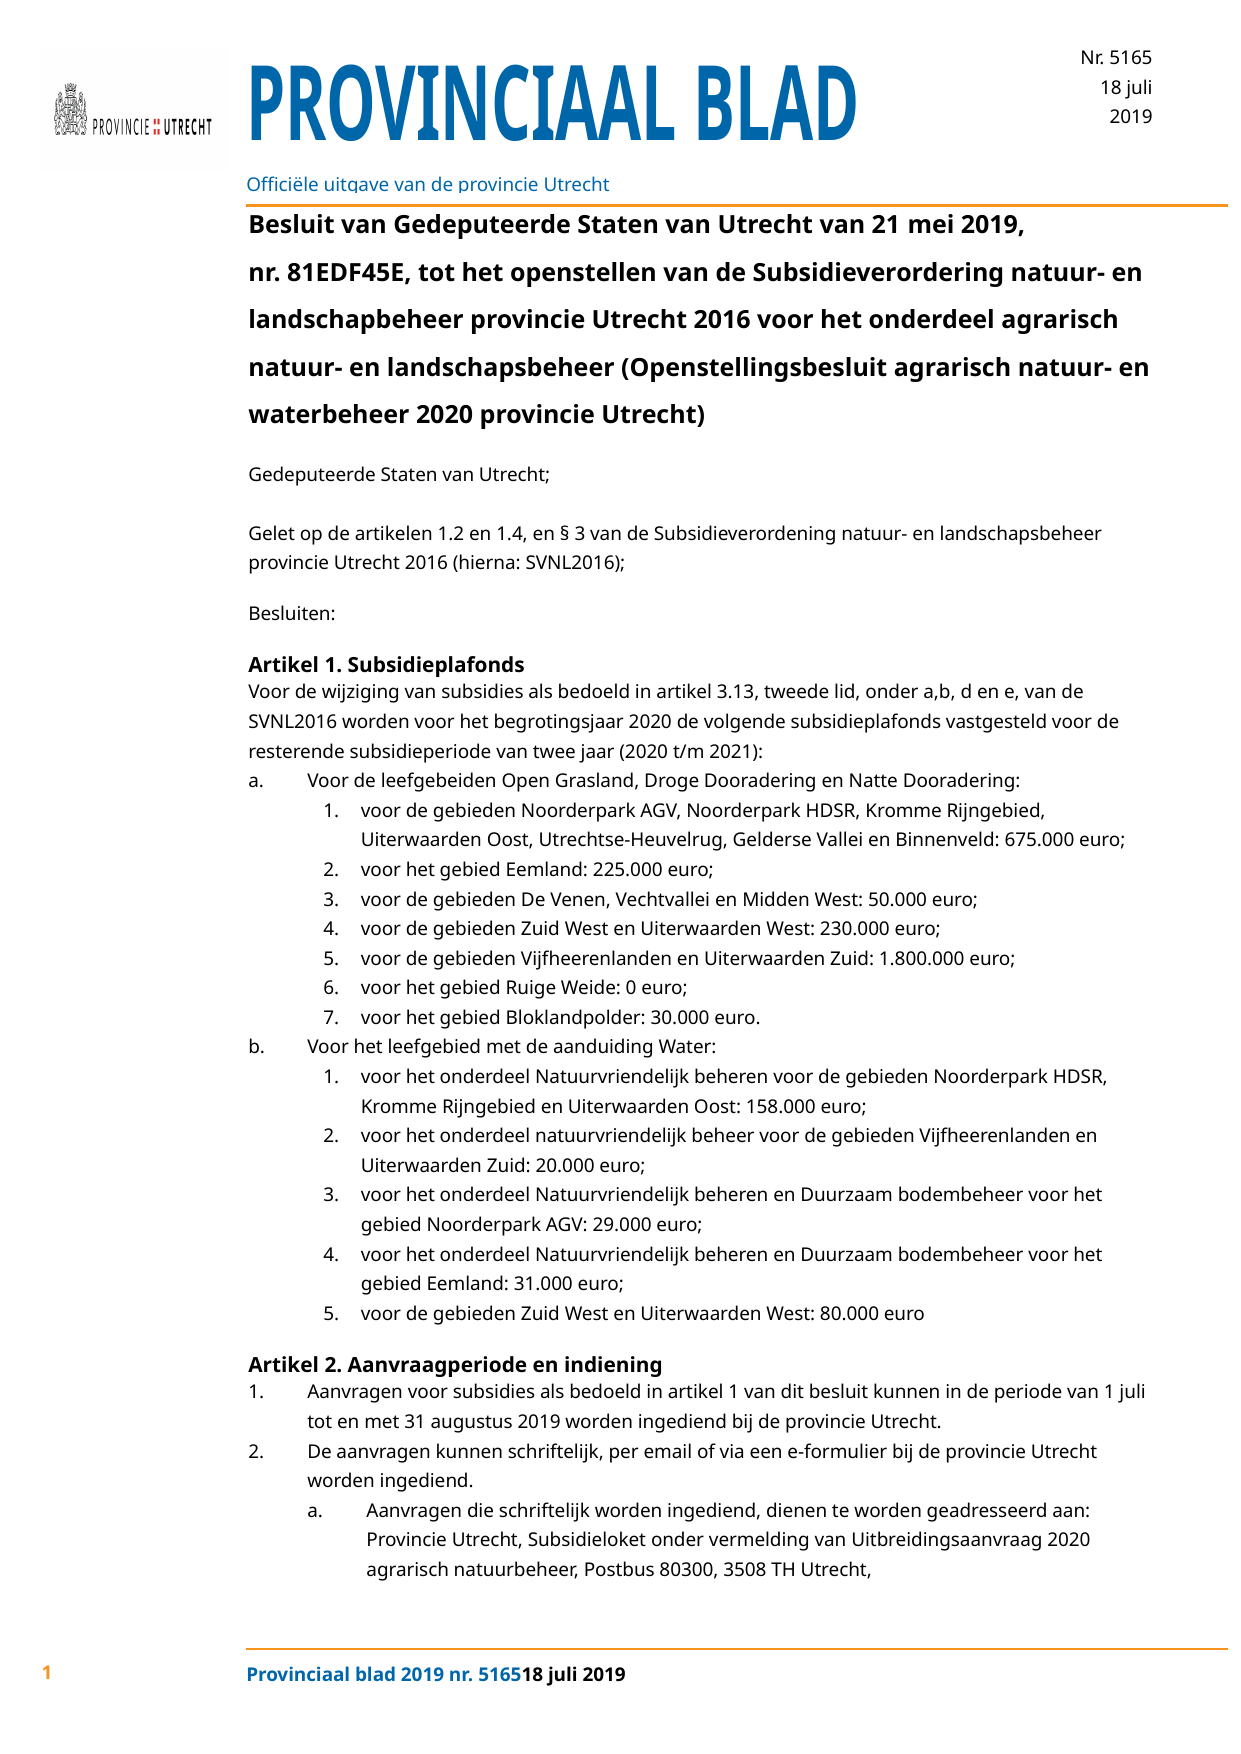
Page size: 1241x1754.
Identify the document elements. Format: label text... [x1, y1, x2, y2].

list voor de gebieden Vijfheerenlanden en Uiterwaarden Zuid: 1.800.000 euro; [323, 945, 1152, 971]
list voor het onderdeel Natuurvriendelijk beheren en Duurzaam bodembeheer voor het gebied Eemland: 31.000 euro; [323, 1241, 1152, 1296]
list Aanvragen die schriftelijk worden ingediend, dienen te worden geadresseerd aan: Provincie Utrecht, Subsidieloket onder vermelding van Uitbreidingsaanvraag 2020 agrarisch natuurbeheer, Postbus 80300, 3508 TH Utrecht, [307, 1497, 1152, 1582]
text Besluiten: [248, 600, 1152, 626]
list voor het gebied Eemland: 225.000 euro; [323, 856, 1152, 882]
list voor de gebieden Zuid West en Uiterwaarden West: 80.000 euro [323, 1300, 1152, 1326]
text Gedeputeerde Staten van Utrecht; [248, 461, 1152, 486]
list voor het onderdeel Natuurvriendelijk beheren en Duurzaam bodembeheer voor het gebied Noorderpark AGV: 29.000 euro; [323, 1182, 1152, 1237]
picture [41, 47, 231, 172]
list Voor de leefgebeiden Open Grasland, Droge Dooradering en Natte Dooradering: [248, 767, 1152, 793]
list voor het gebied Ruige Weide: 0 euro; [323, 974, 1152, 1000]
text Gelet op de artikelen 1.2 en 1.4, en § 3 van de Subsidieverordening natuur- en landschapsbeheer provincie Utrecht 2016 (hierna: SVNL2016); [248, 520, 1152, 575]
text Artikel 1. Subsidieplafonds [248, 650, 1152, 679]
text Besluit van Gedeputeerde Staten van Utrecht van 21 mei 2019, nr. 81EDF45E, tot het openstellen van de Subsidieverordering natuur- en landschapbeheer provincie Utrecht 2016 voor het onderdeel agrarisch natuur- en landschapsbeheer (Openstellingsbesluit agrarisch natuur- en waterbeheer 2020 provincie Utrecht) [248, 207, 1152, 431]
list voor het gebied Bloklandpolder: 30.000 euro. [323, 1004, 1152, 1030]
list voor het onderdeel natuurvriendelijk beheer voor de gebieden Vijfheerenlanden en Uiterwaarden Zuid: 20.000 euro; [323, 1122, 1152, 1178]
list voor de gebieden Noorderpark AGV, Noorderpark HDSR, Kromme Rijngebied, Uiterwaarden Oost, Utrechtse-Heuvelrug, Gelderse Vallei en Binnenveld: 675.000 euro; [323, 797, 1152, 852]
list voor het onderdeel Natuurvriendelijk beheren voor de gebieden Noorderpark HDSR, Kromme Rijngebied en Uiterwaarden Oost: 158.000 euro; [323, 1063, 1152, 1118]
text Voor de wijziging van subsidies als bedoeld in artikel 3.13, tweede lid, onder a,b, d en e, van de SVNL2016 worden voor het begrotingsjaar 2020 de volgende subsidieplafonds vastgesteld voor de resterende subsidieperiode van twee jaar (2020 t/m 2021): [248, 679, 1152, 763]
list Voor het leefgebied met de aanduiding Water: [248, 1034, 1152, 1059]
list voor de gebieden Zuid West en Uiterwaarden West: 230.000 euro; [323, 915, 1152, 941]
list voor de gebieden De Venen, Vechtvallei en Midden West: 50.000 euro; [323, 886, 1152, 911]
text Artikel 2. Aanvraagperiode en indiening [248, 1350, 1152, 1379]
list De aanvragen kunnen schriftelijk, per email of via een e-formulier bij de provincie Utrecht worden ingediend. [248, 1438, 1152, 1493]
list Aanvragen voor subsidies als bedoeld in artikel 1 van dit besluit kunnen in de periode van 1 juli tot en met 31 augustus 2019 worden ingediend bij de provincie Utrecht. [248, 1379, 1152, 1434]
